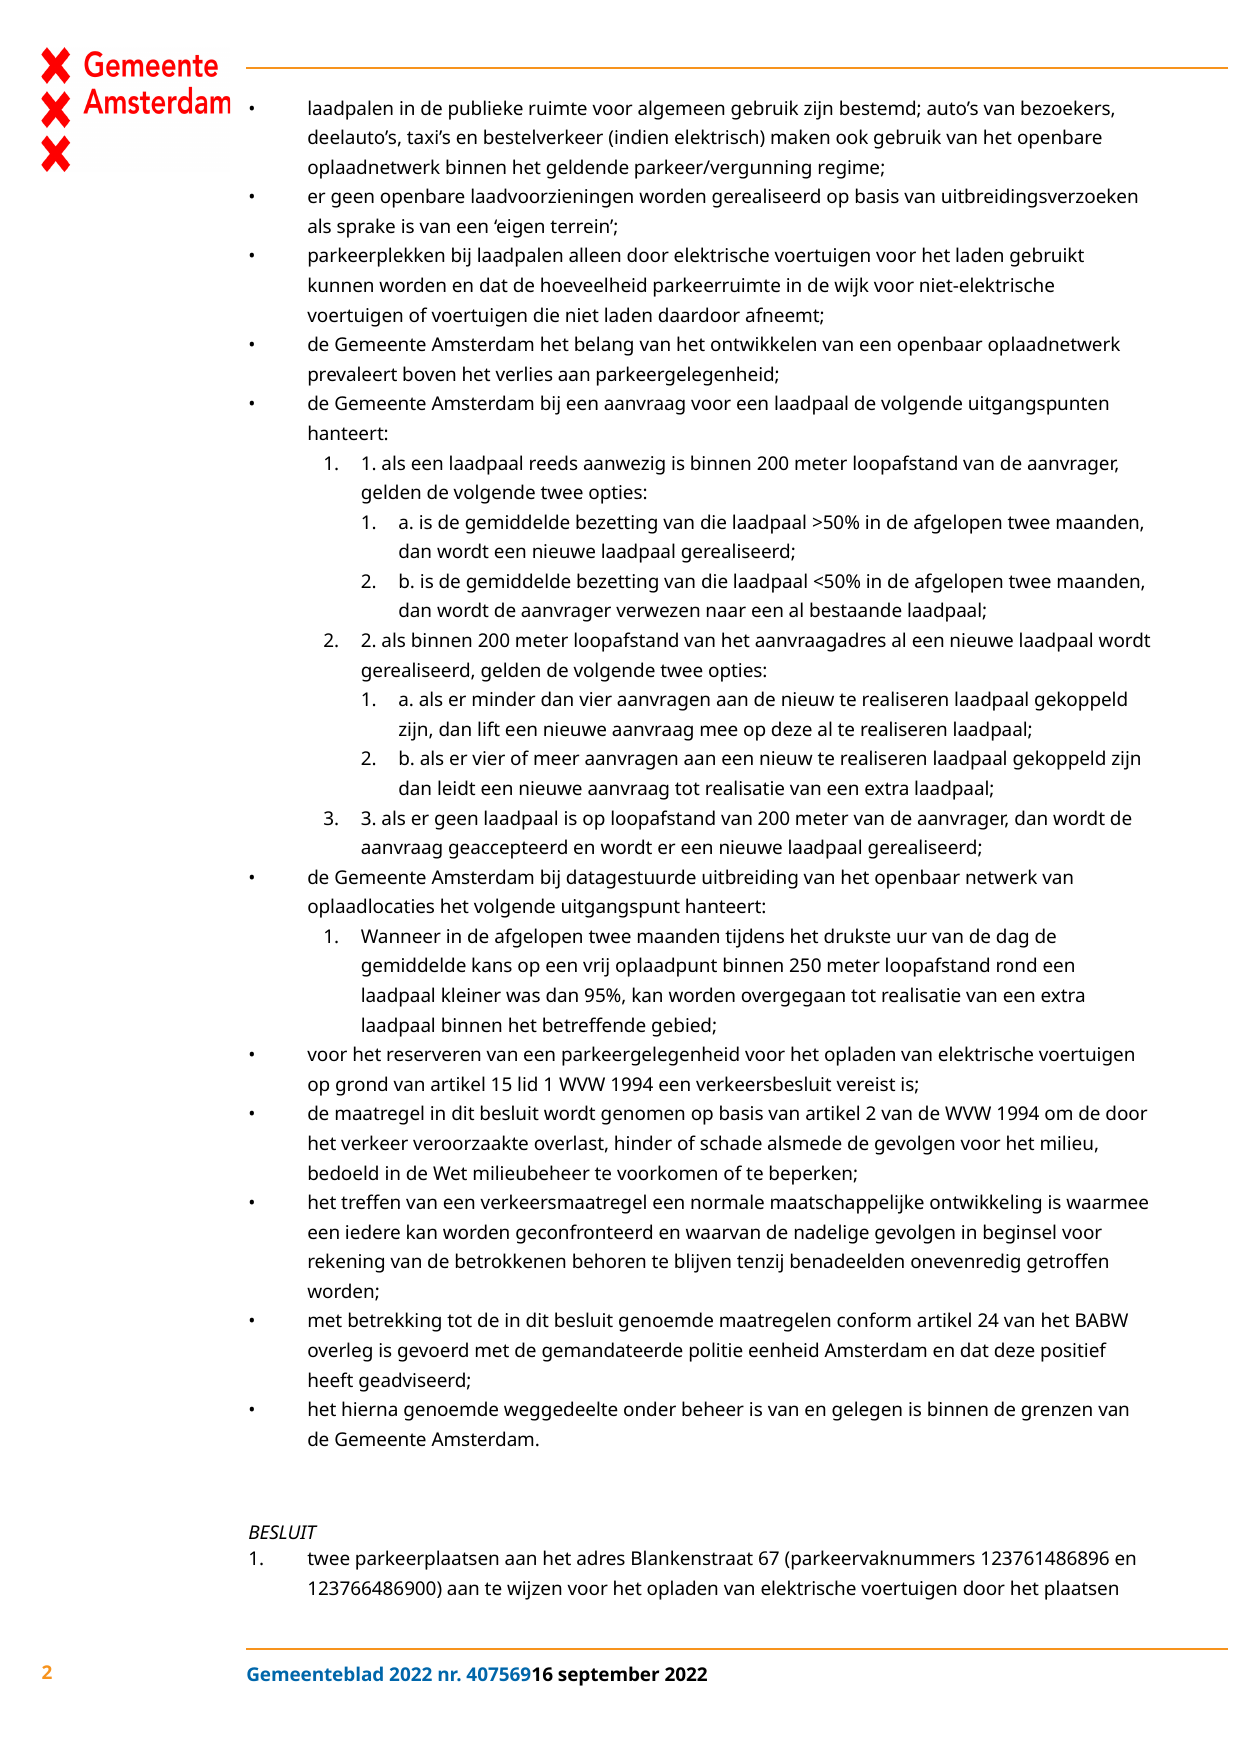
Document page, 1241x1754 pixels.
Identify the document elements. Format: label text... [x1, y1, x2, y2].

list a. als er minder dan vier aanvragen aan de nieuw te realiseren laadpaal gekoppeld zijn, dan lift een nieuwe aanvraag mee op deze al te realiseren laadpaal; [361, 686, 1152, 742]
list de Gemeente Amsterdam bij datagestuurde uitbreiding van het openbaar netwerk van oplaadlocaties het volgende uitgangspunt hanteert: [248, 864, 1152, 919]
list Wanneer in de afgelopen twee maanden tijdens het drukste uur van de dag de gemiddelde kans op een vrij oplaadpunt binnen 250 meter loopafstand rond een laadpaal kleiner was dan 95%, kan worden overgegaan tot realisatie van een extra laadpaal binnen het betreffende gebied; [323, 923, 1152, 1038]
list 3. als er geen laadpaal is op loopafstand van 200 meter van de aanvrager, dan wordt de aanvraag geaccepteerd en wordt er een nieuwe laadpaal gerealiseerd; [323, 805, 1152, 860]
list a. is de gemiddelde bezetting van die laadpaal >50% in de afgelopen twee maanden, dan wordt een nieuwe laadpaal gerealiseerd; [361, 509, 1152, 564]
list 1. als een laadpaal reeds aanwezig is binnen 200 meter loopafstand van de aanvrager, gelden de volgende twee opties: [323, 450, 1152, 505]
list b. is de gemiddelde bezetting van die laadpaal <50% in de afgelopen twee maanden, dan wordt de aanvrager verwezen naar een al bestaande laadpaal; [361, 568, 1152, 623]
list de maatregel in dit besluit wordt genomen op basis van artikel 2 van de WVW 1994 om de door het verkeer veroorzaakte overlast, hinder of schade alsmede de gevolgen voor het milieu, bedoeld in de Wet milieubeheer te voorkomen of te beperken; [248, 1101, 1152, 1186]
list parkeerplekken bij laadpalen alleen door elektrische voertuigen voor het laden gebruikt kunnen worden en dat de hoeveelheid parkeerruimte in de wijk voor niet-elektrische voertuigen of voertuigen die niet laden daardoor afneemt; [248, 243, 1152, 328]
list voor het reserveren van een parkeergelegenheid voor het opladen van elektrische voertuigen op grond van artikel 15 lid 1 WVW 1994 een verkeersbesluit vereist is; [248, 1041, 1152, 1097]
list de Gemeente Amsterdam het belang van het ontwikkelen van een openbaar oplaadnetwerk prevaleert boven het verlies aan parkeergelegenheid; [248, 331, 1152, 387]
list het hierna genoemde weggedeelte onder beheer is van en gelegen is binnen de grenzen van de Gemeente Amsterdam. [248, 1396, 1152, 1452]
list twee parkeerplaatsen aan het adres Blankenstraat 67 (parkeervaknummers 123761486896 en 123766486900) aan te wijzen voor het opladen van elektrische voertuigen door het plaatsen [248, 1545, 1152, 1601]
list met betrekking tot de in dit besluit genoemde maatregelen conform artikel 24 van het BABW overleg is gevoerd met de gemandateerde politie eenheid Amsterdam en dat deze positief heeft geadviseerd; [248, 1308, 1152, 1393]
list er geen openbare laadvoorzieningen worden gerealiseerd op basis van uitbreidingsverzoeken als sprake is van een ‘eigen terrein’; [248, 183, 1152, 239]
picture [41, 47, 231, 172]
text BESLUIT [248, 1519, 1152, 1545]
list b. als er vier of meer aanvragen aan een nieuw te realiseren laadpaal gekoppeld zijn dan leidt een nieuwe aanvraag tot realisatie van een extra laadpaal; [361, 746, 1152, 801]
list het treffen van een verkeersmaatregel een normale maatschappelijke ontwikkeling is waarmee een iedere kan worden geconfronteerd en waarvan de nadelige gevolgen in beginsel voor rekening van de betrokkenen behoren te blijven tenzij benadeelden onevenredig getroffen worden; [248, 1189, 1152, 1304]
list 2. als binnen 200 meter loopafstand van het aanvraagadres al een nieuwe laadpaal wordt gerealiseerd, gelden de volgende twee opties: [323, 627, 1152, 683]
list laadpalen in de publieke ruimte voor algemeen gebruik zijn bestemd; auto’s van bezoekers, deelauto’s, taxi’s en bestelverkeer (indien elektrisch) maken ook gebruik van het openbare oplaadnetwerk binnen het geldende parkeer/vergunning regime; [248, 95, 1152, 180]
list de Gemeente Amsterdam bij een aanvraag voor een laadpaal de volgende uitgangspunten hanteert: [248, 391, 1152, 446]
